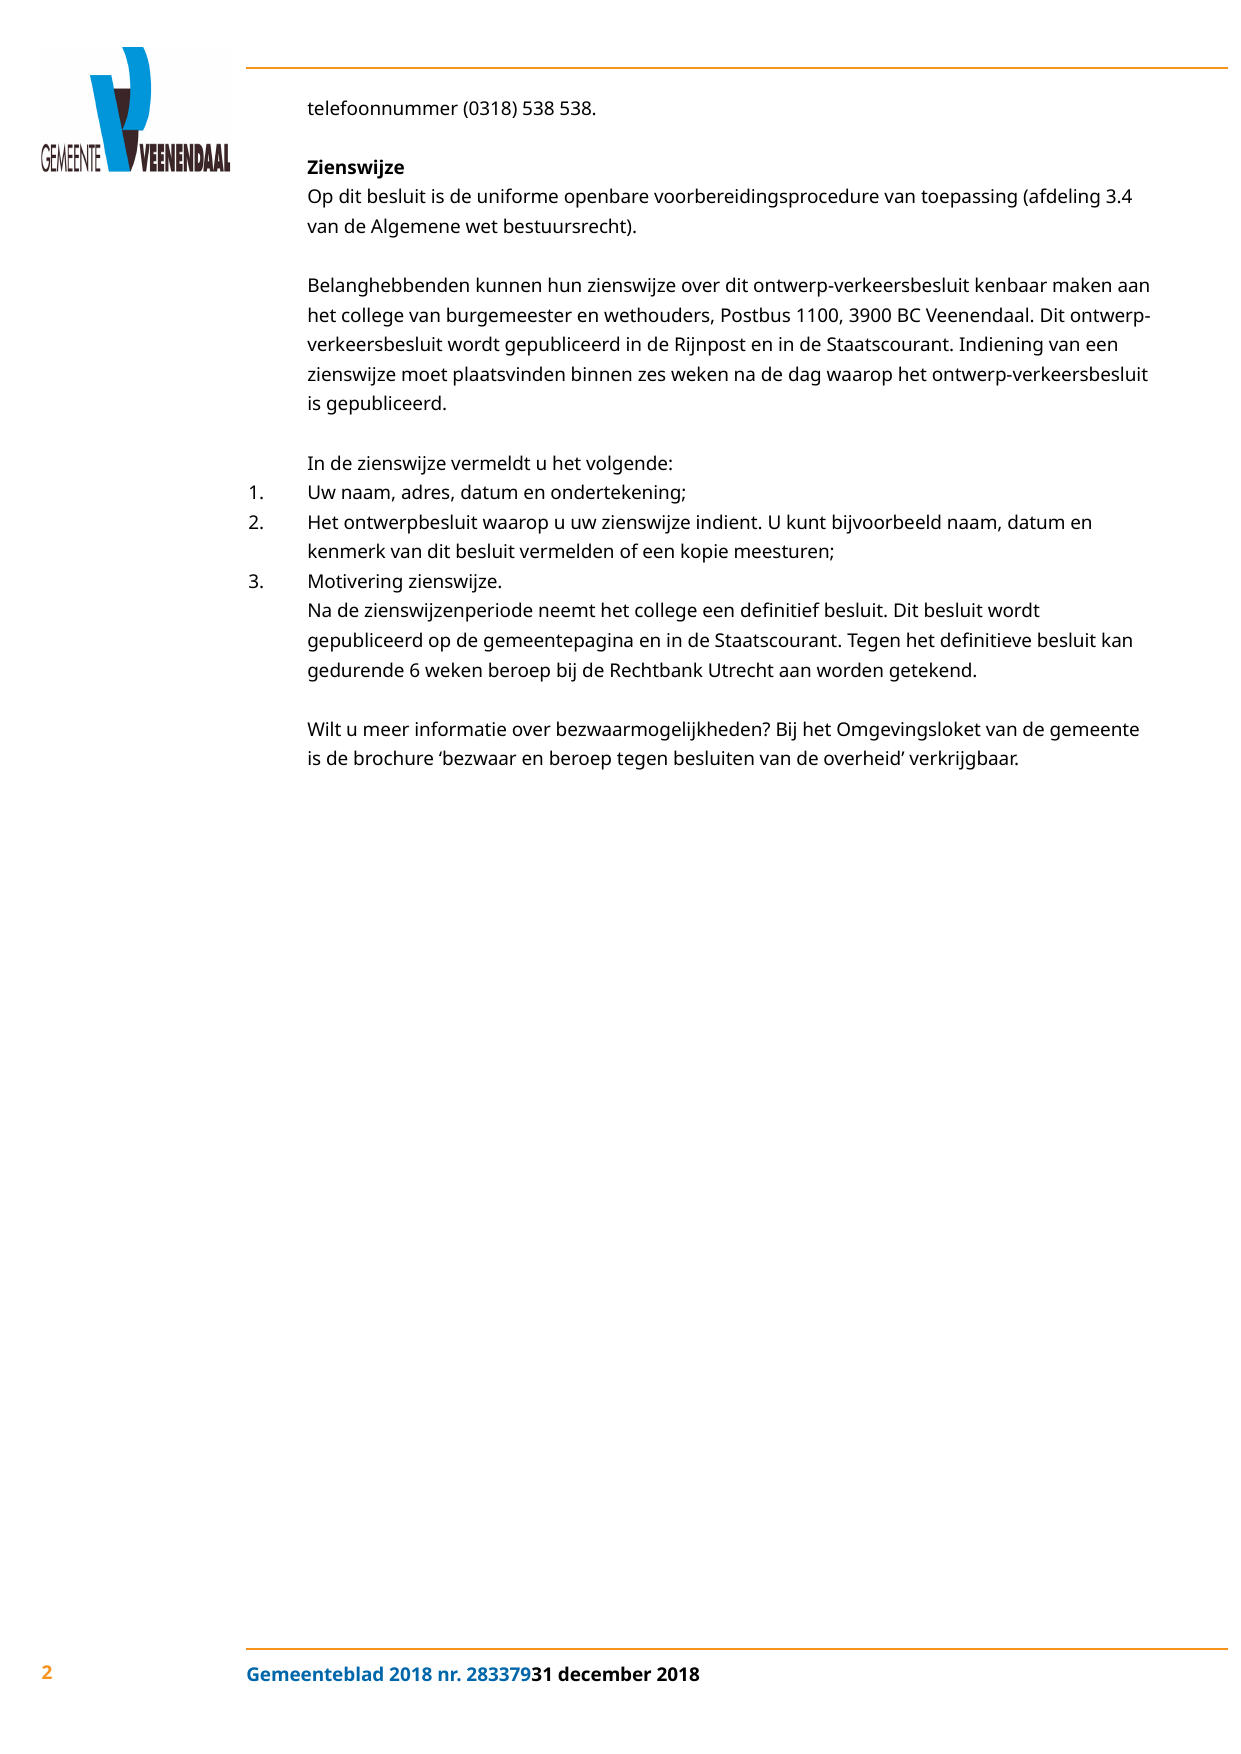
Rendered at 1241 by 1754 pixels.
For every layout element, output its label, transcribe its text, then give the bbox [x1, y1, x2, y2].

list Belanghebbenden kunnen hun zienswijze over dit ontwerp-verkeersbesluit kenbaar maken aan het college van burgemeester en wethouders, Postbus 1100, 3900 BC Veenendaal. Dit ontwerp-verkeersbesluit wordt gepubliceerd in de Rijnpost en in de Staatscourant. Indiening van een zienswijze moet plaatsvinden binnen zes weken na de dag waarop het ontwerp-verkeersbesluit is gepubliceerd. [248, 272, 1152, 416]
list Het ontwerpbesluit waarop u uw zienswijze indient. U kunt bijvoorbeeld naam, datum en kenmerk van dit besluit vermelden of een kopie meesturen; [248, 509, 1152, 564]
list telefoonnummer (0318) 538 538. [248, 95, 1152, 121]
picture [41, 47, 130, 172]
list Uw naam, adres, datum en ondertekening; [248, 479, 1152, 505]
picture [123, 47, 231, 172]
list Zienswijze [248, 154, 1152, 180]
list Op dit besluit is de uniforme openbare voorbereidingsprocedure van toepassing (afdeling 3.4 van de Algemene wet bestuursrecht). [248, 183, 1152, 239]
list Wilt u meer informatie over bezwaarmogelijkheden? Bij het Omgevingsloket van de gemeente is de brochure ‘bezwaar en beroep tegen besluiten van de overheid’ verkrijgbaar. [248, 716, 1152, 771]
list In de zienswijze vermeldt u het volgende: [248, 450, 1152, 476]
list Na de zienswijzenperiode neemt het college een definitief besluit. Dit besluit wordt gepubliceerd op de gemeentepagina en in de Staatscourant. Tegen het definitieve besluit kan gedurende 6 weken beroep bij de Rechtbank Utrecht aan worden getekend. [248, 598, 1152, 683]
list Motivering zienswijze. [248, 568, 1152, 594]
